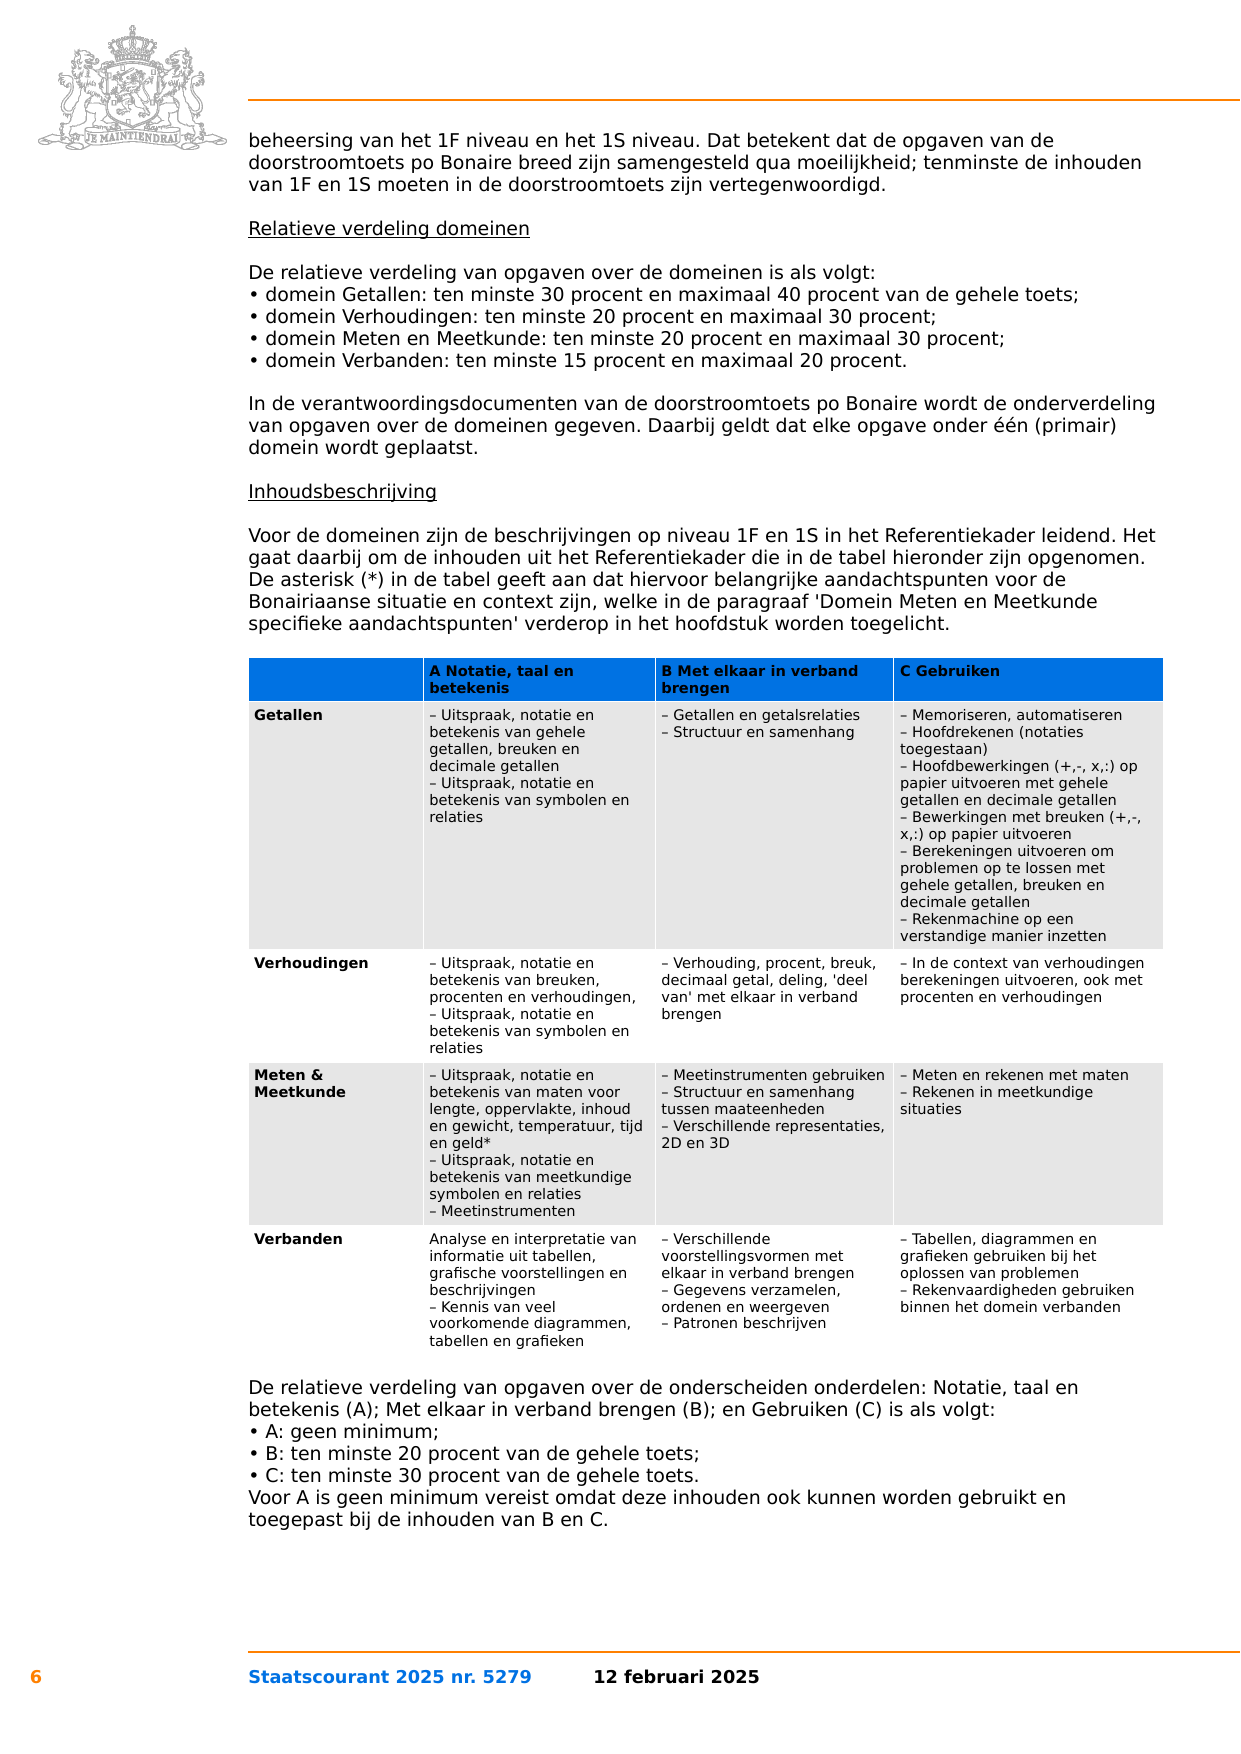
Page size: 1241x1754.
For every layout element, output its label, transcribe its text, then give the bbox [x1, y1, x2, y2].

text Voor de domeinen zijn de beschrijvingen op niveau 1F en 1S in het Referentiekader leidend. Het gaat daarbij om de inhouden uit het Referentiekader die in de tabel hieronder zijn opgenomen. De asterisk (*) in de tabel geeft aan dat hiervoor belangrijke aandachtspunten voor de Bonairiaanse situatie en context zijn, welke in de paragraaf 'Domein Meten en Meetkunde specifieke aandachtspunten' verderop in het hoofdstuk worden toegelicht. [248, 525, 1163, 635]
table_cell – In de context van verhoudingen berekeningen uitvoeren, ook met procenten en verhoudingen [894, 950, 1163, 1062]
text De relatieve verdeling van opgaven over de domeinen is als volgt: [248, 262, 1163, 283]
text beheersing van het 1F niveau en het 1S niveau. Dat betekent dat de opgaven van de doorstroomtoets po Bonaire breed zijn samengesteld qua moeilijkheid; tenminste de inhouden van 1F en 1S moeten in de doorstroomtoets zijn vertegenwoordigd. [248, 130, 1163, 196]
table_cell Verbanden [249, 1226, 423, 1354]
table_cell Getallen [249, 702, 423, 949]
table_cell – Uitspraak, notatie en betekenis van breuken, procenten en verhoudingen, – Uitspraak, notatie en betekenis van symbolen en relaties [424, 950, 655, 1062]
subtitle Inhoudsbeschrijving [248, 481, 1163, 503]
table_cell Meten & Meetkunde [249, 1063, 423, 1225]
table_cell – Tabellen, diagrammen en grafieken gebruiken bij het oplossen van problemen – Rekenvaardigheden gebruiken binnen het domein verbanden [894, 1226, 1163, 1354]
text • A: geen minimum; [248, 1421, 1163, 1443]
table_cell – Verschillende voorstellingsvormen met elkaar in verband brengen – Gegevens verzamelen, ordenen en weergeven – Patronen beschrijven [656, 1226, 893, 1354]
table_cell – Meten en rekenen met maten – Rekenen in meetkundige situaties [894, 1063, 1163, 1225]
subtitle Relatieve verdeling domeinen [248, 218, 1163, 240]
table_header B Met elkaar in verband brengen [656, 658, 893, 701]
table_cell – Memoriseren, automatiseren – Hoofdrekenen (notaties toegestaan) – Hoofdbewerkingen (+,-, x,:) op papier uitvoeren met gehele getallen en decimale getallen – Bewerkingen met breuken (+,-, x,:) op papier uitvoeren – Berekeningen uitvoeren om problemen op te lossen met gehele getallen, breuken en decimale getallen – Rekenmachine op een verstandige manier inzetten [894, 702, 1163, 949]
table_cell Verhoudingen [249, 950, 423, 1062]
table_cell – Getallen en getalsrelaties – Structuur en samenhang [656, 702, 893, 949]
picture [38, 25, 227, 150]
text De relatieve verdeling van opgaven over de onderscheiden onderdelen: Notatie, taal en betekenis (A); Met elkaar in verband brengen (B); en Gebruiken (C) is als volgt: [248, 1377, 1163, 1421]
table_cell Analyse en interpretatie van informatie uit tabellen, grafische voorstellingen en beschrijvingen – Kennis van veel voorkomende diagrammen, tabellen en grafieken [424, 1226, 655, 1354]
text • domein Verbanden: ten minste 15 procent en maximaal 20 procent. [248, 349, 1163, 371]
text • C: ten minste 30 procent van de gehele toets. [248, 1465, 1163, 1487]
text • B: ten minste 20 procent van de gehele toets; [248, 1443, 1163, 1465]
table_cell – Uitspraak, notatie en betekenis van gehele getallen, breuken en decimale getallen – Uitspraak, notatie en betekenis van symbolen en relaties [424, 702, 655, 949]
table_cell – Verhouding, procent, breuk, decimaal getal, deling, 'deel van' met elkaar in verband brengen [656, 950, 893, 1062]
table_cell – Uitspraak, notatie en betekenis van maten voor lengte, oppervlakte, inhoud en gewicht, temperatuur, tijd en geld* – Uitspraak, notatie en betekenis van meetkundige symbolen en relaties – Meetinstrumenten [424, 1063, 655, 1225]
table_cell – Meetinstrumenten gebruiken – Structuur en samenhang tussen maateenheden – Verschillende representaties, 2D en 3D [656, 1063, 893, 1225]
text In de verantwoordingsdocumenten van de doorstroomtoets po Bonaire wordt de onderverdeling van opgaven over de domeinen gegeven. Daarbij geldt dat elke opgave onder één (primair) domein wordt geplaatst. [248, 393, 1163, 459]
table_header A Notatie, taal en betekenis [424, 658, 655, 701]
text • domein Getallen: ten minste 30 procent en maximaal 40 procent van de gehele toets; [248, 283, 1163, 306]
text • domein Meten en Meetkunde: ten minste 20 procent en maximaal 30 procent; [248, 327, 1163, 349]
text Voor A is geen minimum vereist omdat deze inhouden ook kunnen worden gebruikt en toegepast bij de inhouden van B en C. [248, 1487, 1163, 1531]
table_header [249, 658, 423, 701]
table_header C Gebruiken [894, 658, 1163, 701]
text • domein Verhoudingen: ten minste 20 procent en maximaal 30 procent; [248, 306, 1163, 327]
